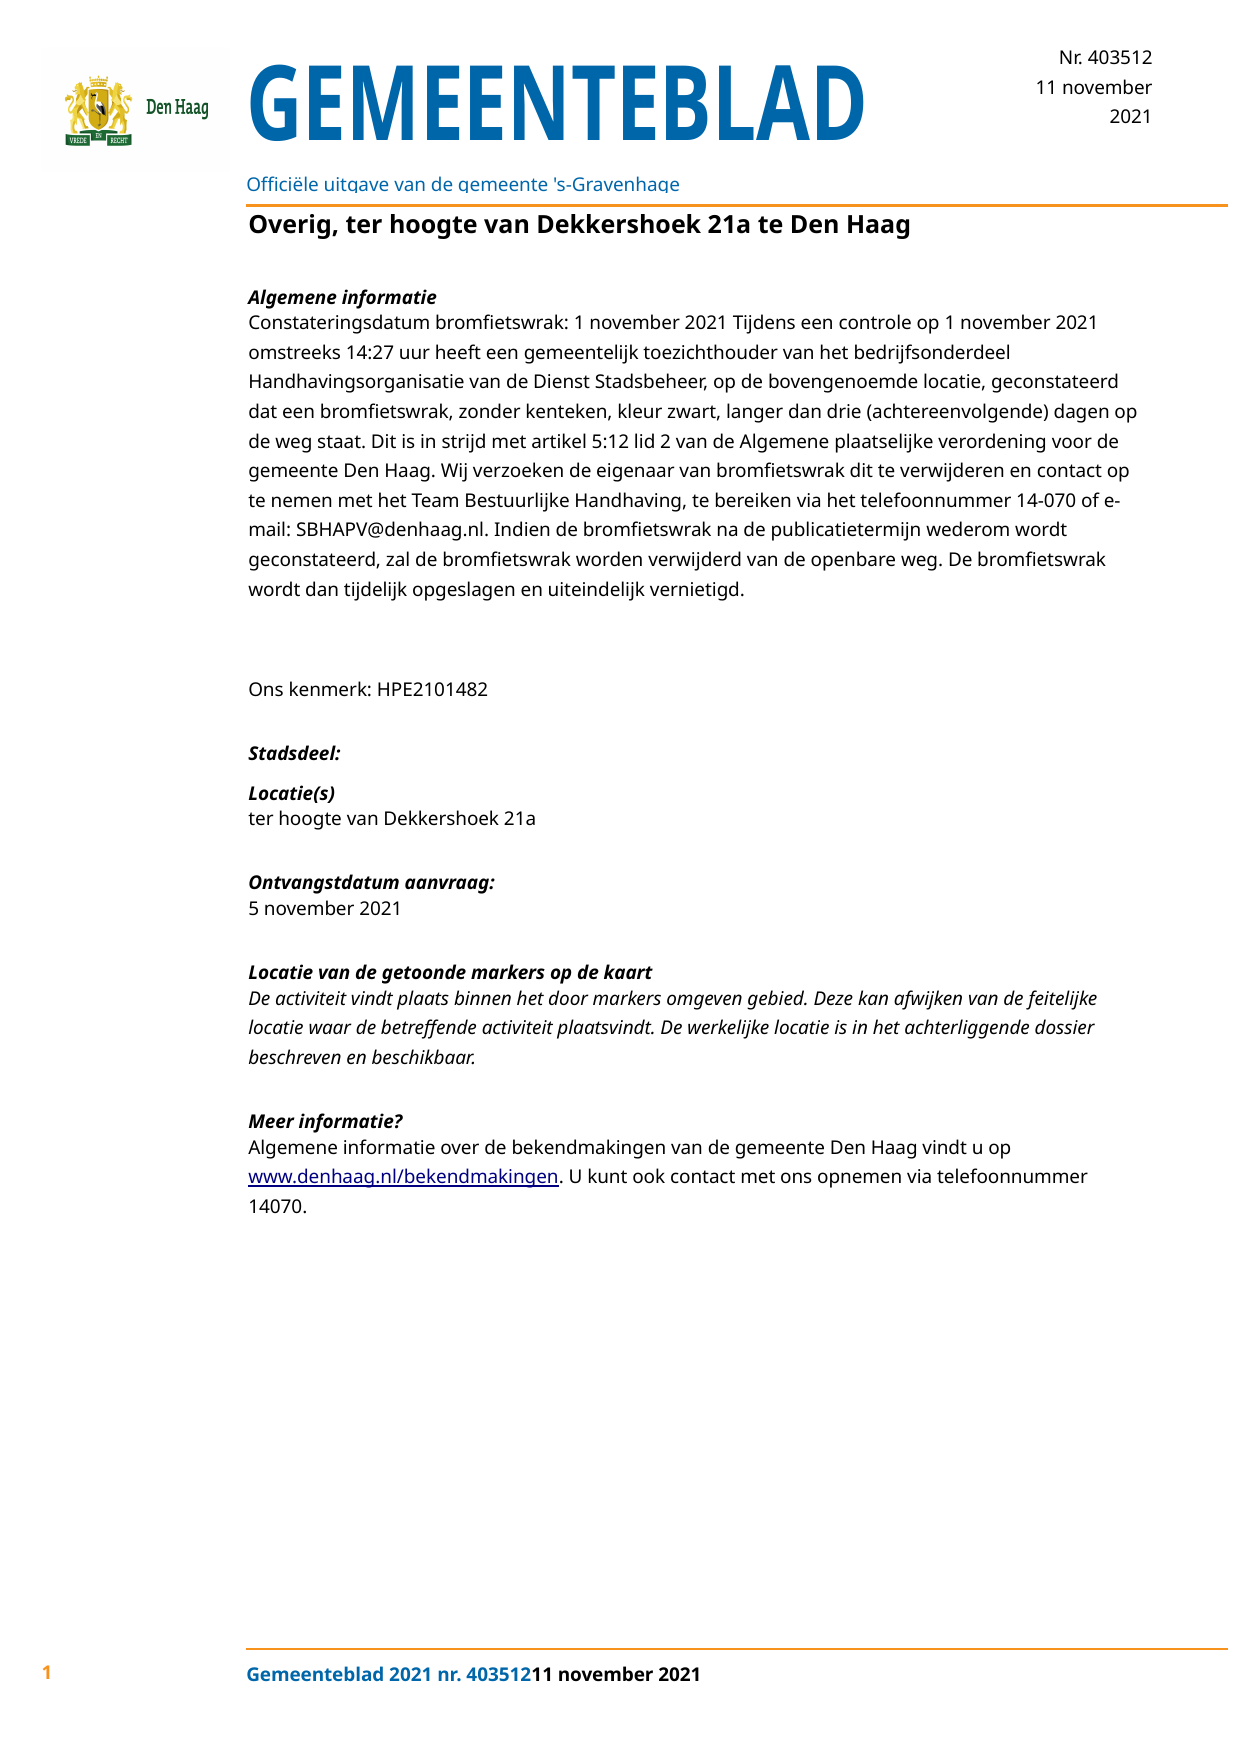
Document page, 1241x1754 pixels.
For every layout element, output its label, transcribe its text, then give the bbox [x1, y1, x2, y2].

text Stadsdeel: [248, 741, 1152, 766]
text ter hoogte van Dekkershoek 21a [248, 806, 1152, 831]
text 5 november 2021 [248, 895, 1152, 921]
text Algemene informatie [248, 284, 1152, 309]
text Overig, ter hoogte van Dekkershoek 21a te Den Haag [248, 207, 1152, 241]
text Locatie(s) [248, 780, 1152, 806]
text Ons kenmerk: HPE2101482 [248, 677, 1152, 702]
text Algemene informatie over de bekendmakingen van de gemeente Den Haag vindt u op www.denhaag.nl/bekendmakingen. U kunt ook contact met ons opnemen via telefoonnummer 14070. [248, 1134, 1152, 1219]
text Constateringsdatum bromfietswrak: 1 november 2021 Tijdens een controle op 1 november 2021 omstreeks 14:27 uur heeft een gemeentelijk toezichthouder van het bedrijfsonderdeel Handhavingsorganisatie van de Dienst Stadsbeheer, op de bovengenoemde locatie, geconstateerd dat een bromfietswrak, zonder kenteken, kleur zwart, langer dan drie (achtereenvolgende) dagen op de weg staat. Dit is in strijd met artikel 5:12 lid 2 van de Algemene plaatselijke verordening voor de gemeente Den Haag. Wij verzoeken de eigenaar van bromfietswrak dit te verwijderen en contact op te nemen met het Team Bestuurlijke Handhaving, te bereiken via het telefoonnummer 14-070 of e-mail: SBHAPV@denhaag.nl. Indien de bromfietswrak na de publicatietermijn wederom wordt geconstateerd, zal de bromfietswrak worden verwijderd van de openbare weg. De bromfietswrak wordt dan tijdelijk opgeslagen en uiteindelijk vernietigd. [248, 309, 1152, 602]
text Ontvangstdatum aanvraag: [248, 869, 1152, 895]
text Meer informatie? [248, 1108, 1152, 1134]
text Locatie van de getoonde markers op de kaart [248, 959, 1152, 985]
text De activiteit vindt plaats binnen het door markers omgeven gebied. Deze kan afwijken van de feitelijke locatie waar de betreffende activiteit plaatsvindt. De werkelijke locatie is in het achterliggende dossier beschreven en beschikbaar. [248, 985, 1152, 1070]
picture [41, 47, 231, 172]
